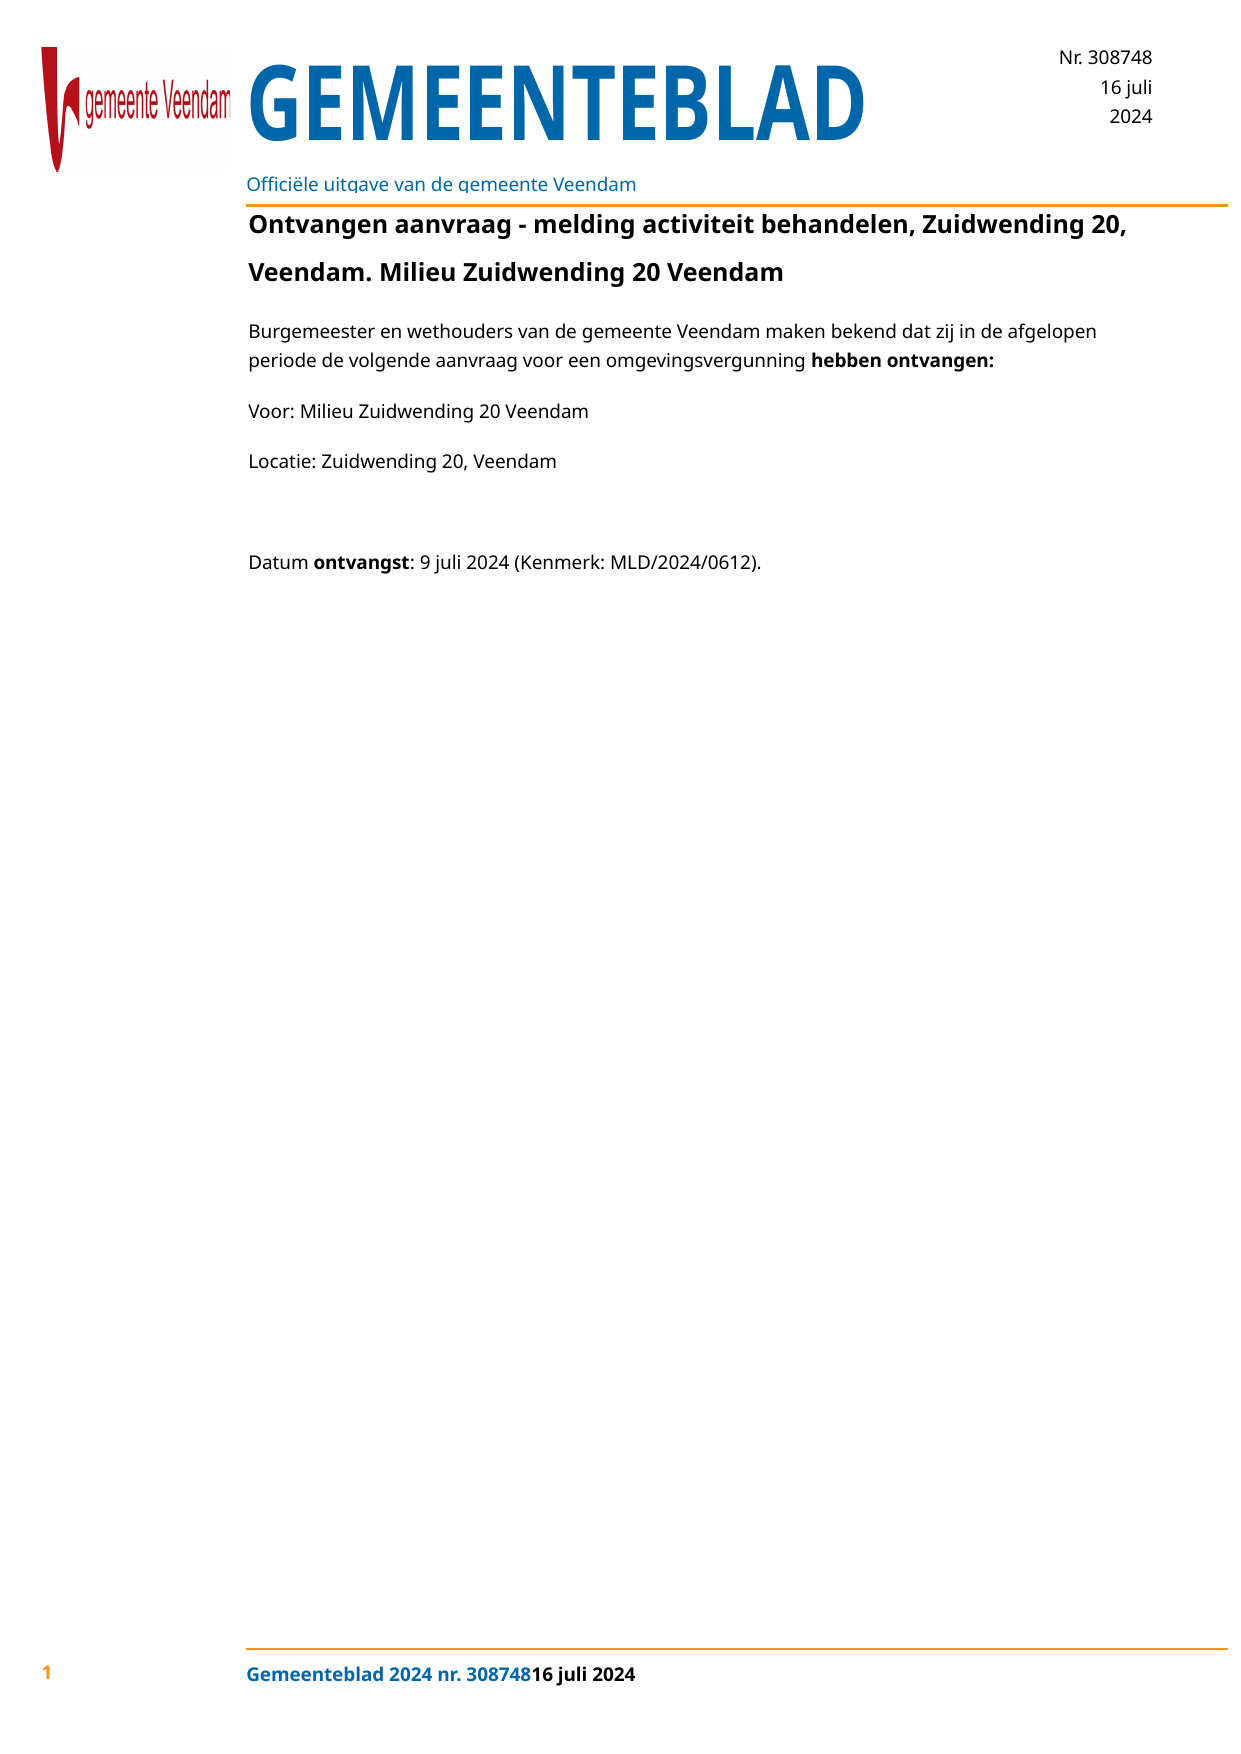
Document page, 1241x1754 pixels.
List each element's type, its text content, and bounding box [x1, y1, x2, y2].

text Datum ontvangst: 9 juli 2024 (Kenmerk: MLD/2024/0612). [248, 549, 1152, 575]
text Voor: Milieu Zuidwending 20 Veendam [248, 398, 1152, 424]
picture [41, 47, 231, 172]
text Ontvangen aanvraag - melding activiteit behandelen, Zuidwending 20, Veendam. Milieu Zuidwending 20 Veendam [248, 207, 1152, 288]
text Burgemeester en wethouders van de gemeente Veendam maken bekend dat zij in de afgelopen periode de volgende aanvraag voor een omgevingsvergunning hebben ontvangen: [248, 318, 1152, 373]
text Locatie: Zuidwending 20, Veendam [248, 448, 1152, 474]
